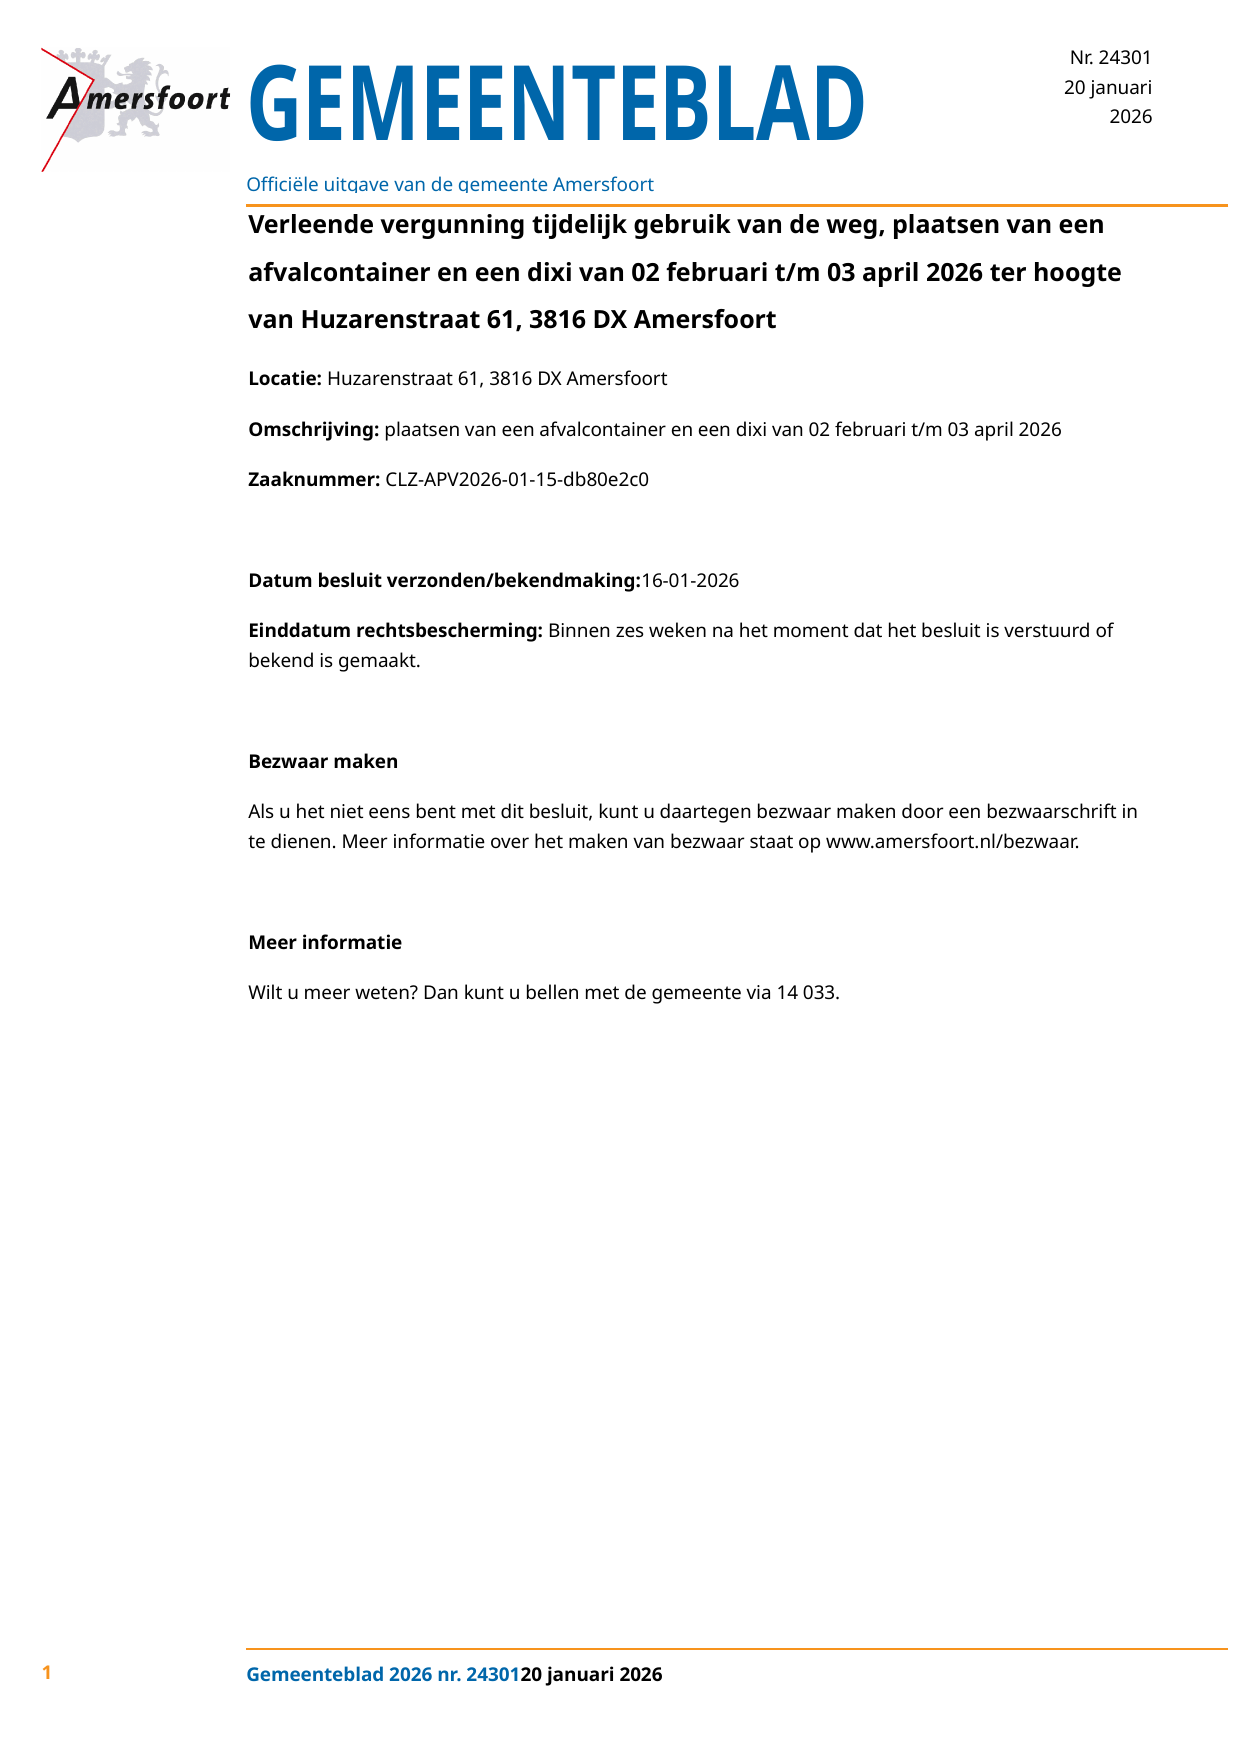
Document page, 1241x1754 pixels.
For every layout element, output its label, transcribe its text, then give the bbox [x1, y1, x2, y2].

text Bezwaar maken [248, 748, 1152, 774]
text Verleende vergunning tijdelijk gebruik van de weg, plaatsen van een afvalcontainer en een dixi van 02 februari t/m 03 april 2026 ter hoogte van Huzarenstraat 61, 3816 DX Amersfoort [248, 207, 1152, 336]
text Meer informatie [248, 929, 1152, 954]
text Datum besluit verzonden/bekendmaking:16-01-2026 [248, 567, 1152, 593]
text Als u het niet eens bent met dit besluit, kunt u daartegen bezwaar maken door een bezwaarschrift in te dienen. Meer informatie over het maken van bezwaar staat op www.amersfoort.nl/bezwaar. [248, 798, 1152, 854]
text Omschrijving: plaatsen van een afvalcontainer en een dixi van 02 februari t/m 03 april 2026 [248, 416, 1152, 442]
text Wilt u meer weten? Dan kunt u bellen met de gemeente via 14 033. [248, 979, 1152, 1005]
text Locatie: Huzarenstraat 61, 3816 DX Amersfoort [248, 366, 1152, 391]
picture [41, 47, 231, 172]
text Zaaknummer: CLZ-APV2026-01-15-db80e2c0 [248, 466, 1152, 492]
text Einddatum rechtsbescherming: Binnen zes weken na het moment dat het besluit is verstuurd of bekend is gemaakt. [248, 618, 1152, 673]
